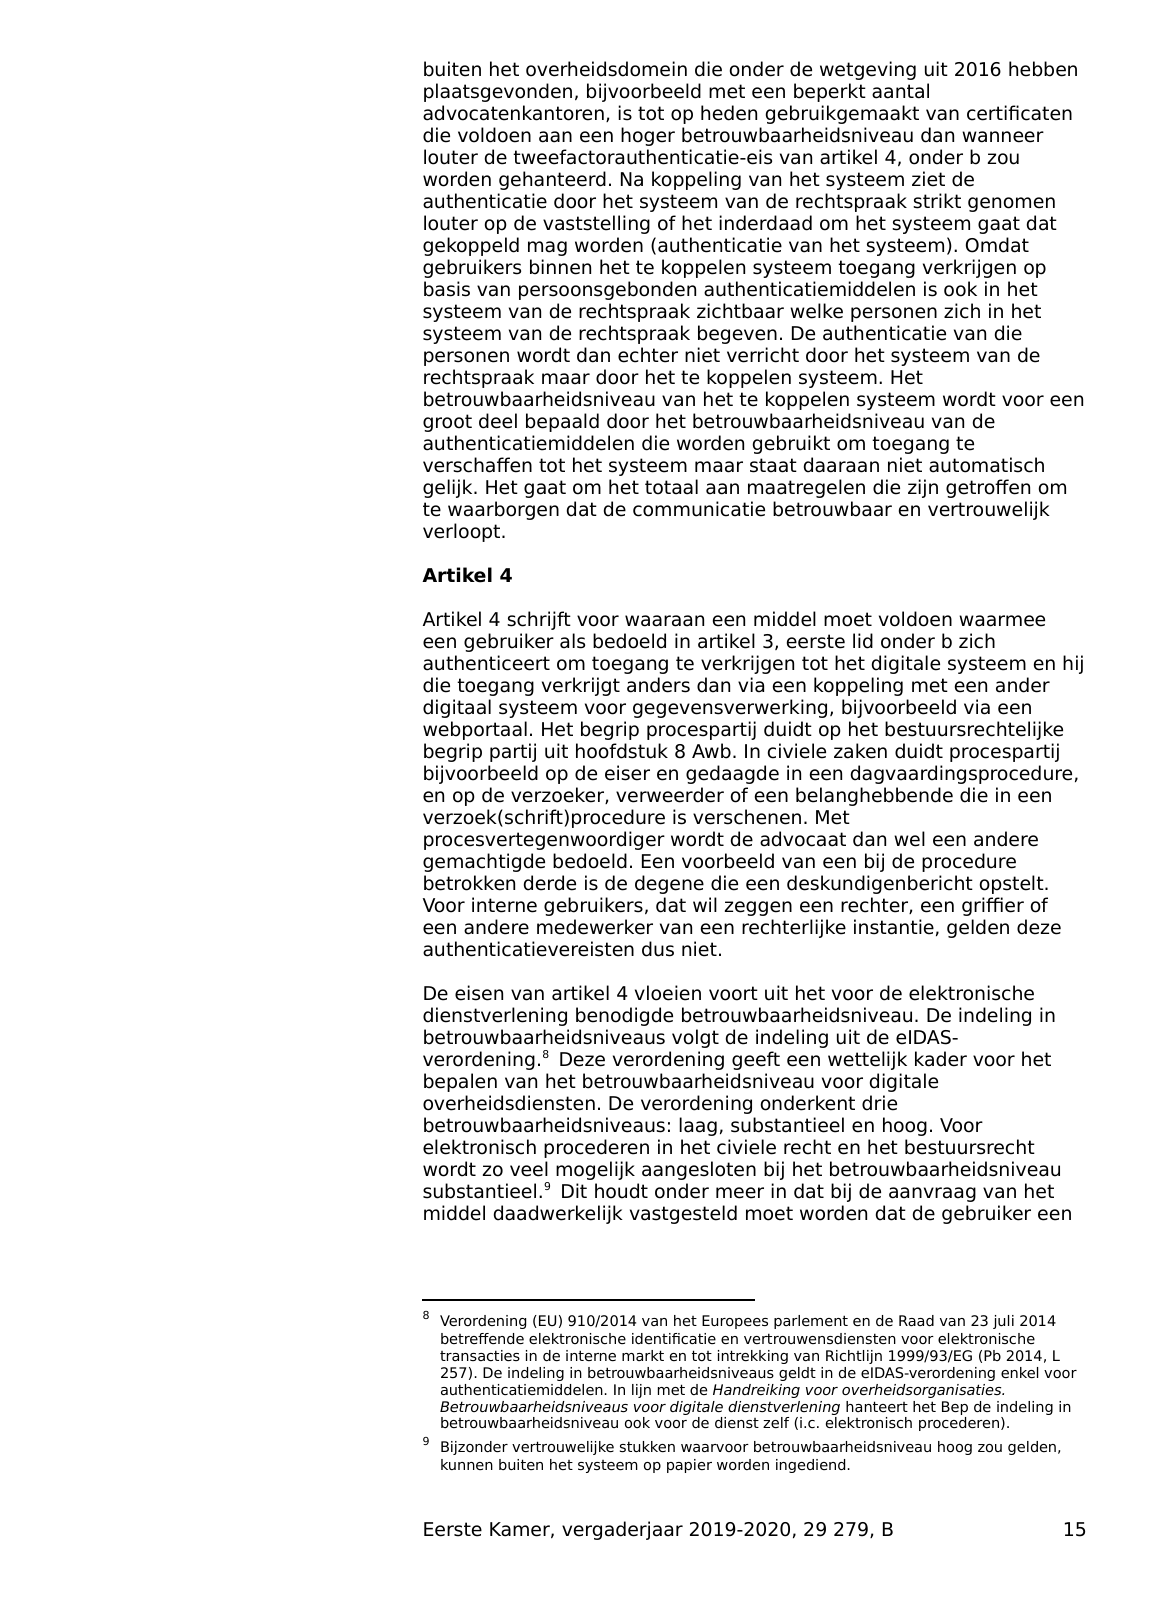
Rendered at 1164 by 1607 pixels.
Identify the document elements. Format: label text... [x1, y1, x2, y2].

text Bijzonder vertrouwelijke stukken waarvoor betrouwbaarheidsniveau hoog zou gelden, kunnen buiten het systeem op papier worden ingediend. [422, 1435, 1087, 1474]
text Verordening (EU) 910/2014 van het Europees parlement en de Raad van 23 juli 2014 betreffende elektronische identificatie en vertrouwensdiensten voor elektronische transacties in de interne markt en tot intrekking van Richtlijn 1999/93/EG (Pb 2014, L 257). De indeling in betrouwbaarheidsniveaus geldt in de eIDAS-verordening enkel voor authenticatiemiddelen. In lijn met de Handreiking voor overheidsorganisaties. Betrouwbaarheidsniveaus voor digitale dienstverlening hanteert het Bep de indeling in betrouwbaarheidsniveau ook voor de dienst zelf (i.c. elektronisch procederen). [422, 1309, 1087, 1432]
text Artikel 4 schrijft voor waaraan een middel moet voldoen waarmee een gebruiker als bedoeld in artikel 3, eerste lid onder b zich authenticeert om toegang te verkrijgen tot het digitale systeem en hij die toegang verkrijgt anders dan via een koppeling met een ander digitaal systeem voor gegevensverwerking, bijvoorbeeld via een webportaal. Het begrip procespartij duidt op het bestuursrechtelijke begrip partij uit hoofdstuk 8 Awb. In civiele zaken duidt procespartij bijvoorbeeld op de eiser en gedaagde in een dagvaardingsprocedure, en op de verzoeker, verweerder of een belanghebbende die in een verzoek(schrift)procedure is verschenen. Met procesvertegenwoordiger wordt de advocaat dan wel een andere gemachtigde bedoeld. Een voorbeeld van een bij de procedure betrokken derde is de degene die een deskundigenbericht opstelt. Voor interne gebruikers, dat wil zeggen een rechter, een griffier of een andere medewerker van een rechterlijke instantie, gelden deze authenticatievereisten dus niet. [422, 609, 1087, 961]
subtitle Artikel 4 [422, 565, 1087, 587]
text buiten het overheidsdomein die onder de wetgeving uit 2016 hebben plaatsgevonden, bijvoorbeeld met een beperkt aantal advocatenkantoren, is tot op heden gebruikgemaakt van certificaten die voldoen aan een hoger betrouwbaarheidsniveau dan wanneer louter de tweefactorauthenticatie-eis van artikel 4, onder b zou worden gehanteerd. Na koppeling van het systeem ziet de authenticatie door het systeem van de rechtspraak strikt genomen louter op de vaststelling of het inderdaad om het systeem gaat dat gekoppeld mag worden (authenticatie van het systeem). Omdat gebruikers binnen het te koppelen systeem toegang verkrijgen op basis van persoonsgebonden authenticatiemiddelen is ook in het systeem van de rechtspraak zichtbaar welke personen zich in het systeem van de rechtspraak begeven. De authenticatie van die personen wordt dan echter niet verricht door het systeem van de rechtspraak maar door het te koppelen systeem. Het betrouwbaarheidsniveau van het te koppelen systeem wordt voor een groot deel bepaald door het betrouwbaarheidsniveau van de authenticatiemiddelen die worden gebruikt om toegang te verschaffen tot het systeem maar staat daaraan niet automatisch gelijk. Het gaat om het totaal aan maatregelen die zijn getroffen om te waarborgen dat de communicatie betrouwbaar en vertrouwelijk verloopt. [422, 59, 1087, 543]
text De eisen van artikel 4 vloeien voort uit het voor de elektronische dienstverlening benodigde betrouwbaarheidsniveau. De indeling in betrouwbaarheidsniveaus volgt de indeling uit de eIDAS-verordening. Deze verordening geeft een wettelijk kader voor het bepalen van het betrouwbaarheidsniveau voor digitale overheidsdiensten. De verordening onderkent drie betrouwbaarheidsniveaus: laag, substantieel en hoog. Voor elektronisch procederen in het civiele recht en het bestuursrecht wordt zo veel mogelijk aangesloten bij het betrouwbaarheidsniveau substantieel. Dit houdt onder meer in dat bij de aanvraag van het middel daadwerkelijk vastgesteld moet worden dat de gebruiker een [422, 983, 1087, 1224]
